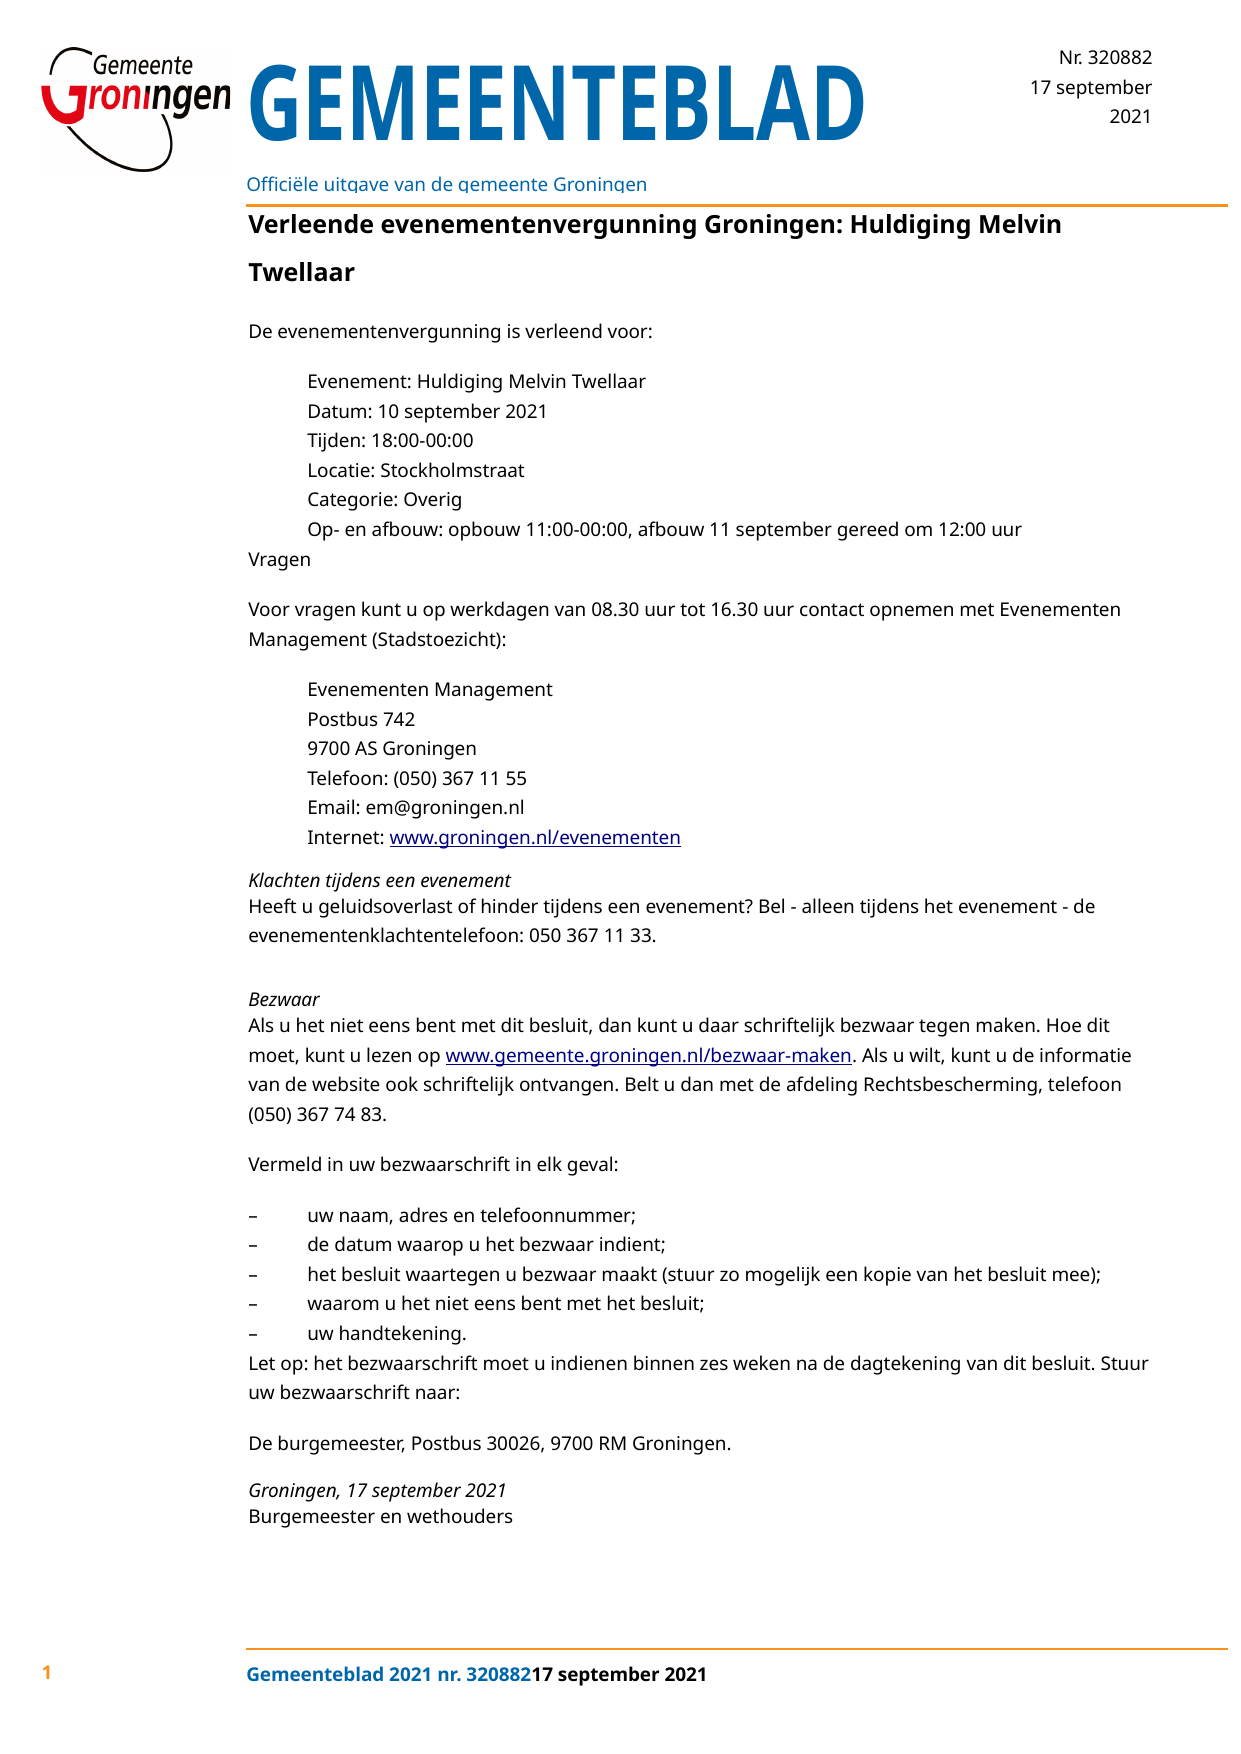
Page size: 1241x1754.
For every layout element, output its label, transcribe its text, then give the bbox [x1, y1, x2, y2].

list Evenementen Management [248, 676, 1152, 702]
list Postbus 742 [248, 706, 1152, 732]
list Evenement: Huldiging Melvin Twellaar [248, 368, 1152, 394]
list Datum: 10 september 2021 [248, 398, 1152, 424]
text Vragen [248, 546, 1152, 572]
text Let op: het bezwaarschrift moet u indienen binnen zes weken na de dagtekening van dit besluit. Stuur uw bezwaarschrift naar: [248, 1350, 1152, 1405]
picture [41, 47, 231, 172]
list Telefoon: (050) 367 11 55 [248, 765, 1152, 791]
text Verleende evenementenvergunning Groningen: Huldiging Melvin Twellaar [248, 207, 1152, 288]
list de datum waarop u het bezwaar indient; [248, 1231, 1152, 1257]
text Als u het niet eens bent met dit besluit, dan kunt u daar schriftelijk bezwaar tegen maken. Hoe dit moet, kunt u lezen op www.gemeente.groningen.nl/bezwaar-maken. Als u wilt, kunt u de informatie van de website ook schriftelijk ontvangen. Belt u dan met de afdeling Rechtsbescherming, telefoon (050) 367 74 83. [248, 1012, 1152, 1127]
list Email: em@groningen.nl [248, 794, 1152, 820]
list Op- en afbouw: opbouw 11:00-00:00, afbouw 11 september gereed om 12:00 uur [248, 516, 1152, 542]
list waarom u het niet eens bent met het besluit; [248, 1291, 1152, 1316]
text Heeft u geluidsoverlast of hinder tijdens een evenement? Bel - alleen tijdens het evenement - de evenementenklachtentelefoon: 050 367 11 33. [248, 893, 1152, 948]
list 9700 AS Groningen [248, 735, 1152, 761]
list Internet: www.groningen.nl/evenementen [248, 824, 1152, 850]
list uw naam, adres en telefoonnummer; [248, 1202, 1152, 1228]
text Bezwaar [248, 987, 1152, 1012]
list uw handtekening. [248, 1320, 1152, 1346]
text De burgemeester, Postbus 30026, 9700 RM Groningen. [248, 1430, 1152, 1456]
text Klachten tijdens een evenement [248, 867, 1152, 893]
text Vermeld in uw bezwaarschrift in elk geval: [248, 1151, 1152, 1177]
text Groningen, 17 september 2021 [248, 1478, 1152, 1503]
list Categorie: Overig [248, 487, 1152, 512]
text De evenementenvergunning is verleend voor: [248, 318, 1152, 344]
list Tijden: 18:00-00:00 [248, 427, 1152, 453]
text Burgemeester en wethouders [248, 1503, 1152, 1529]
list Locatie: Stockholmstraat [248, 457, 1152, 483]
text Voor vragen kunt u op werkdagen van 08.30 uur tot 16.30 uur contact opnemen met Evenementen Management (Stadstoezicht): [248, 596, 1152, 652]
list het besluit waartegen u bezwaar maakt (stuur zo mogelijk een kopie van het besluit mee); [248, 1261, 1152, 1287]
